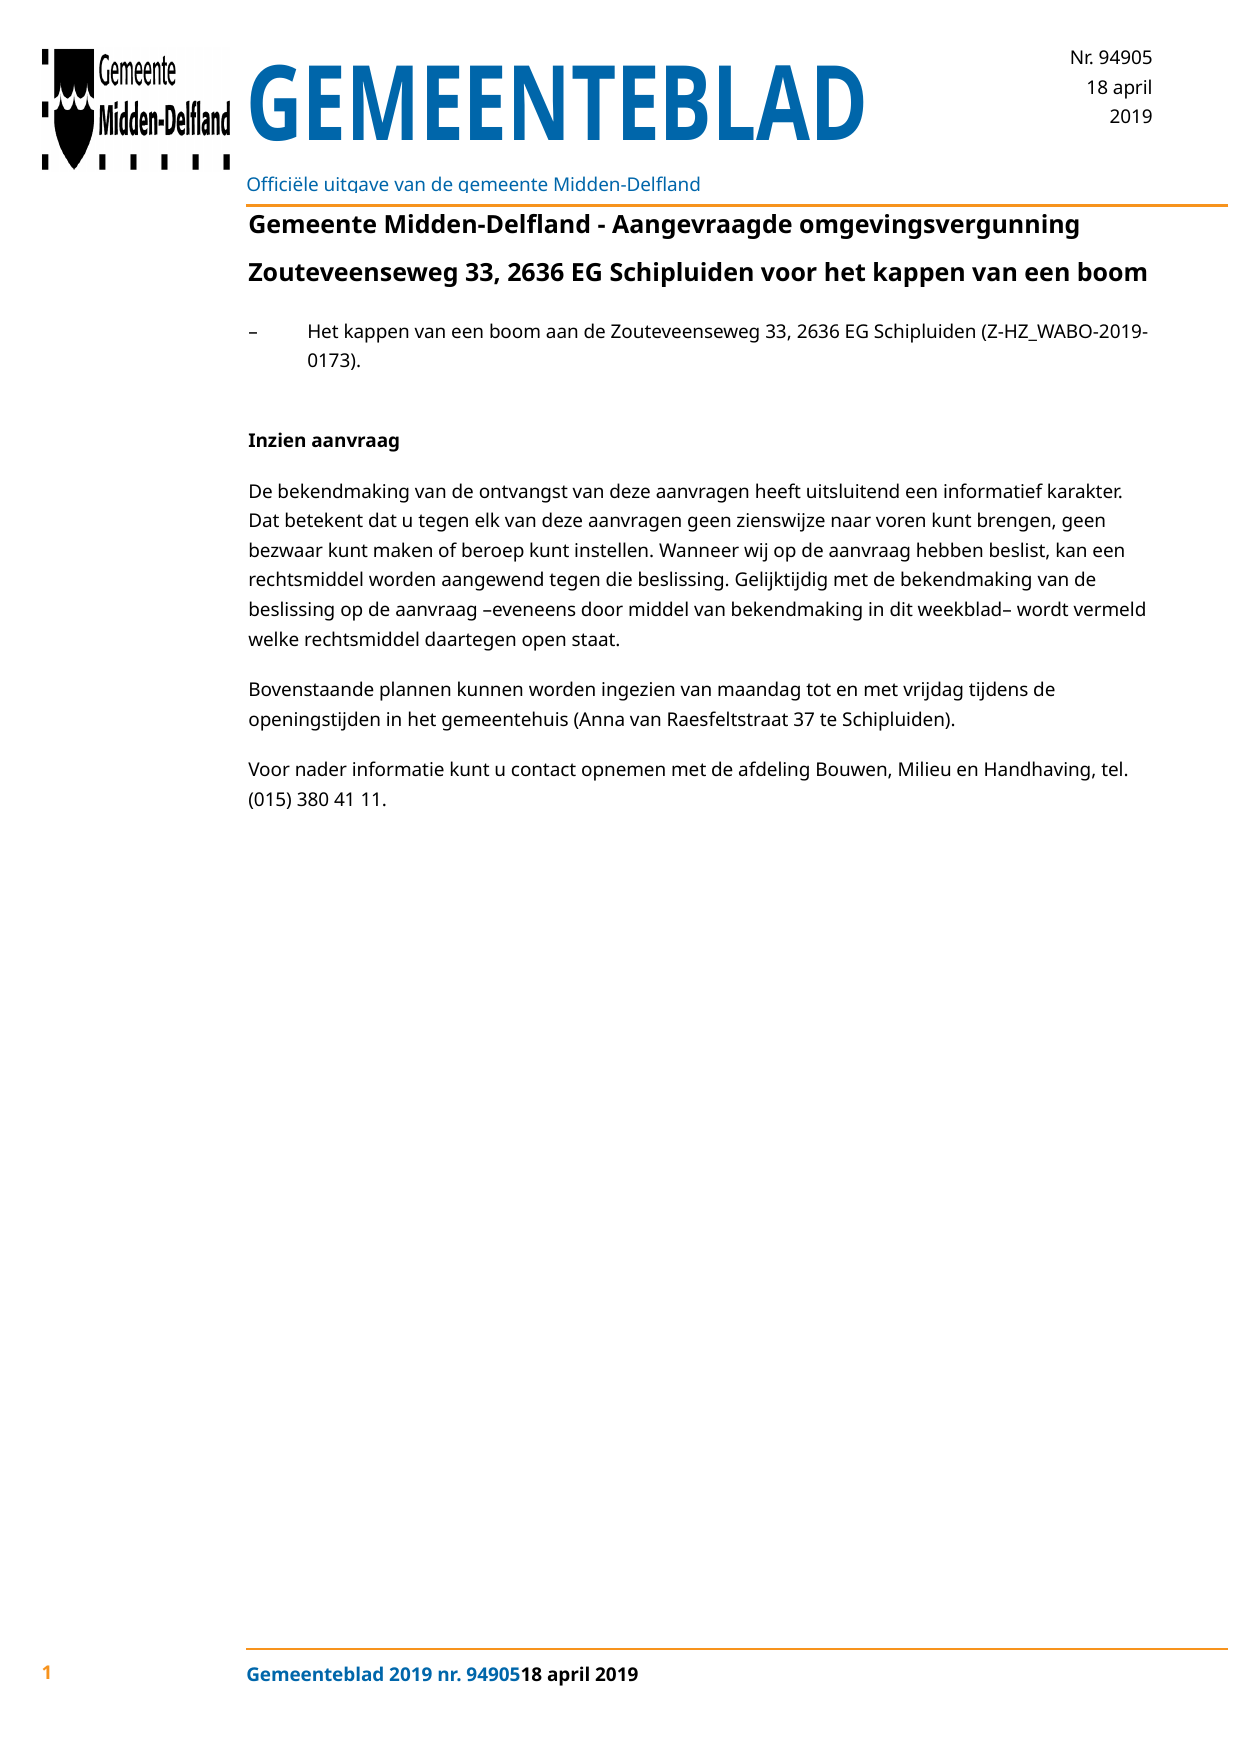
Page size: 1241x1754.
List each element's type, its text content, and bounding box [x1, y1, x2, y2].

text Inzien aanvraag [248, 427, 1152, 453]
text Bovenstaande plannen kunnen worden ingezien van maandag tot en met vrijdag tijdens de openingstijden in het gemeentehuis (Anna van Raesfeltstraat 37 te Schipluiden). [248, 676, 1152, 732]
text De bekendmaking van de ontvangst van deze aanvragen heeft uitsluitend een informatief karakter. Dat betekent dat u tegen elk van deze aanvragen geen zienswijze naar voren kunt brengen, geen bezwaar kunt maken of beroep kunt instellen. Wanneer wij op de aanvraag hebben beslist, kan een rechtsmiddel worden aangewend tegen die beslissing. Gelijktijdig met de bekendmaking van de beslissing op de aanvraag –eveneens door middel van bekendmaking in dit weekblad– wordt vermeld welke rechtsmiddel daartegen open staat. [248, 478, 1152, 652]
picture [41, 47, 231, 172]
list Het kappen van een boom aan de Zouteveenseweg 33, 2636 EG Schipluiden (Z-HZ_WABO-2019-0173). [248, 318, 1152, 373]
text Voor nader informatie kunt u contact opnemen met de afdeling Bouwen, Milieu en Handhaving, tel. (015) 380 41 11. [248, 756, 1152, 812]
text Gemeente Midden-Delfland - Aangevraagde omgevingsvergunning Zouteveenseweg 33, 2636 EG Schipluiden voor het kappen van een boom [248, 207, 1152, 288]
